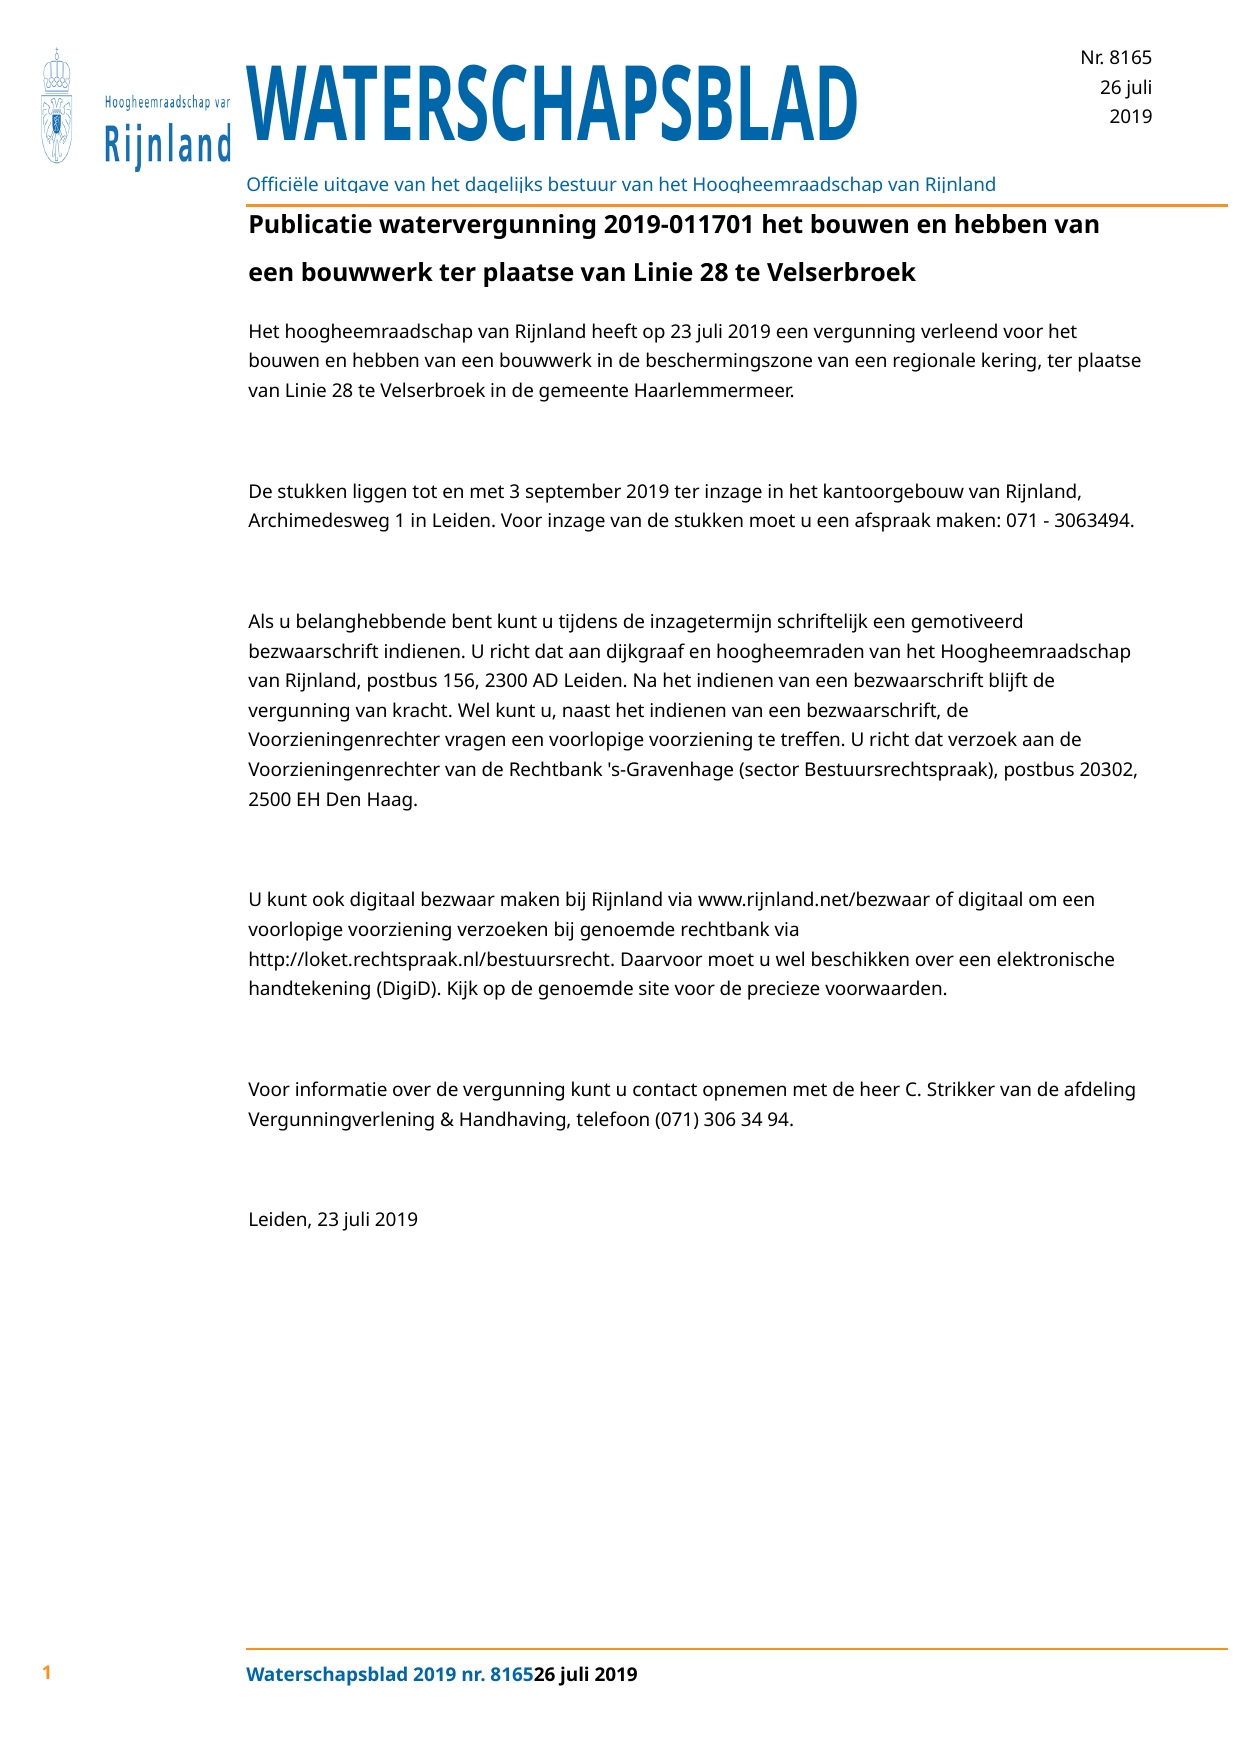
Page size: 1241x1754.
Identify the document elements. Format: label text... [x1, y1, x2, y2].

text Het hoogheemraadschap van Rijnland heeft op 23 juli 2019 een vergunning verleend voor het bouwen en hebben van een bouwwerk in de beschermingszone van een regionale kering, ter plaatse van Linie 28 te Velserbroek in de gemeente Haarlemmermeer. [248, 318, 1152, 403]
text Voor informatie over de vergunning kunt u contact opnemen met de heer C. Strikker van de afdeling Vergunningverlening & Handhaving, telefoon (071) 306 34 94. [248, 1076, 1152, 1132]
picture [41, 47, 231, 172]
text De stukken liggen tot en met 3 september 2019 ter inzage in het kantoorgebouw van Rijnland, Archimedesweg 1 in Leiden. Voor inzage van de stukken moet u een afspraak maken: 071 - 3063494. [248, 478, 1152, 533]
text Als u belanghebbende bent kunt u tijdens de inzagetermijn schriftelijk een gemotiveerd bezwaarschrift indienen. U richt dat aan dijkgraaf en hoogheemraden van het Hoogheemraadschap van Rijnland, postbus 156, 2300 AD Leiden. Na het indienen van een bezwaarschrift blijft de vergunning van kracht. Wel kunt u, naast het indienen van een bezwaarschrift, de Voorzieningenrechter vragen een voorlopige voorziening te treffen. U richt dat verzoek aan de Voorzieningenrechter van de Rechtbank 's-Gravenhage (sector Bestuursrechtspraak), postbus 20302, 2500 EH Den Haag. [248, 608, 1152, 812]
text Publicatie watervergunning 2019-011701 het bouwen en hebben van een bouwwerk ter plaatse van Linie 28 te Velserbroek [248, 207, 1152, 288]
text U kunt ook digitaal bezwaar maken bij Rijnland via www.rijnland.net/bezwaar of digitaal om een voorlopige voorziening verzoeken bij genoemde rechtbank via http://loket.rechtspraak.nl/bestuursrecht. Daarvoor moet u wel beschikken over een elektronische handtekening (DigiD). Kijk op de genoemde site voor de precieze voorwaarden. [248, 887, 1152, 1001]
text Leiden, 23 juli 2019 [248, 1207, 1152, 1232]
